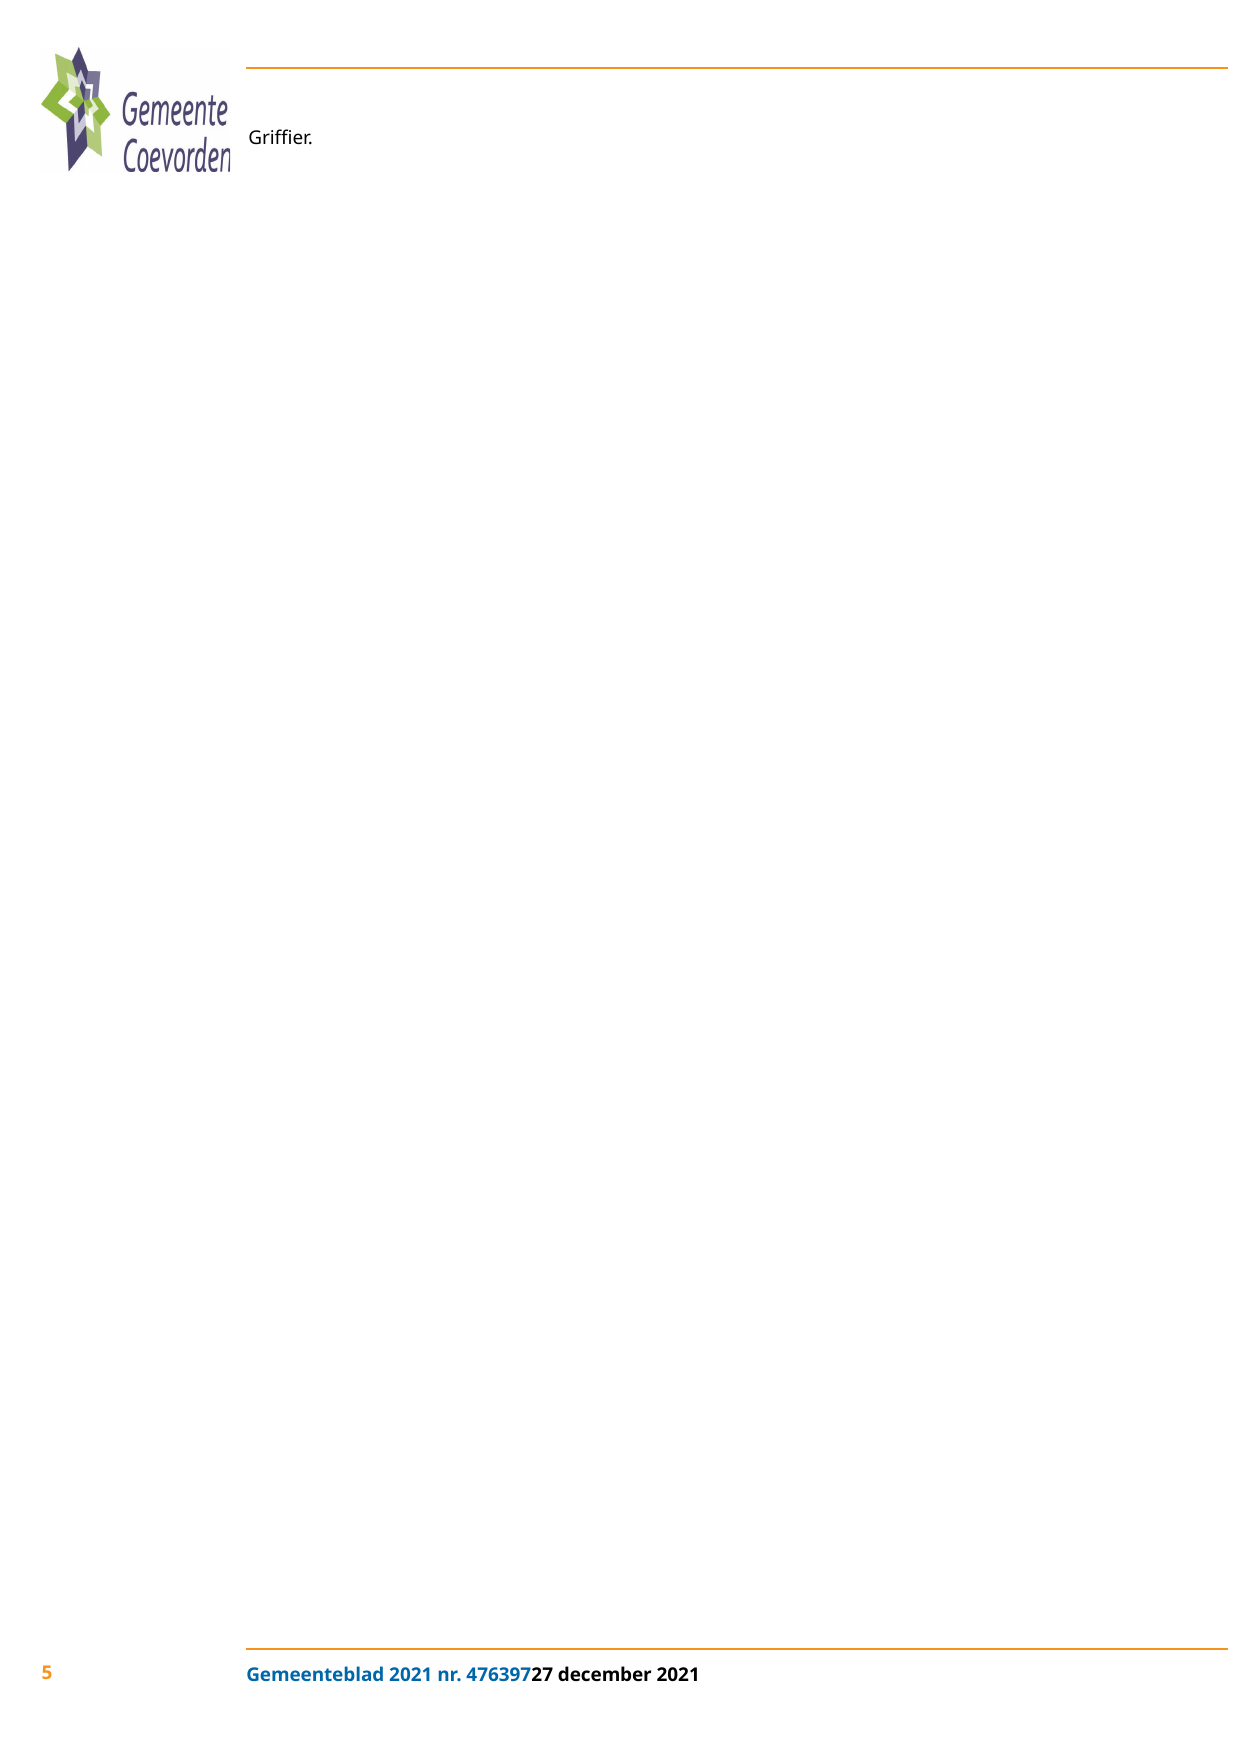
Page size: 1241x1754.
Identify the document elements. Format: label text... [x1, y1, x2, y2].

text Griffier. [248, 124, 1152, 150]
picture [41, 47, 231, 172]
